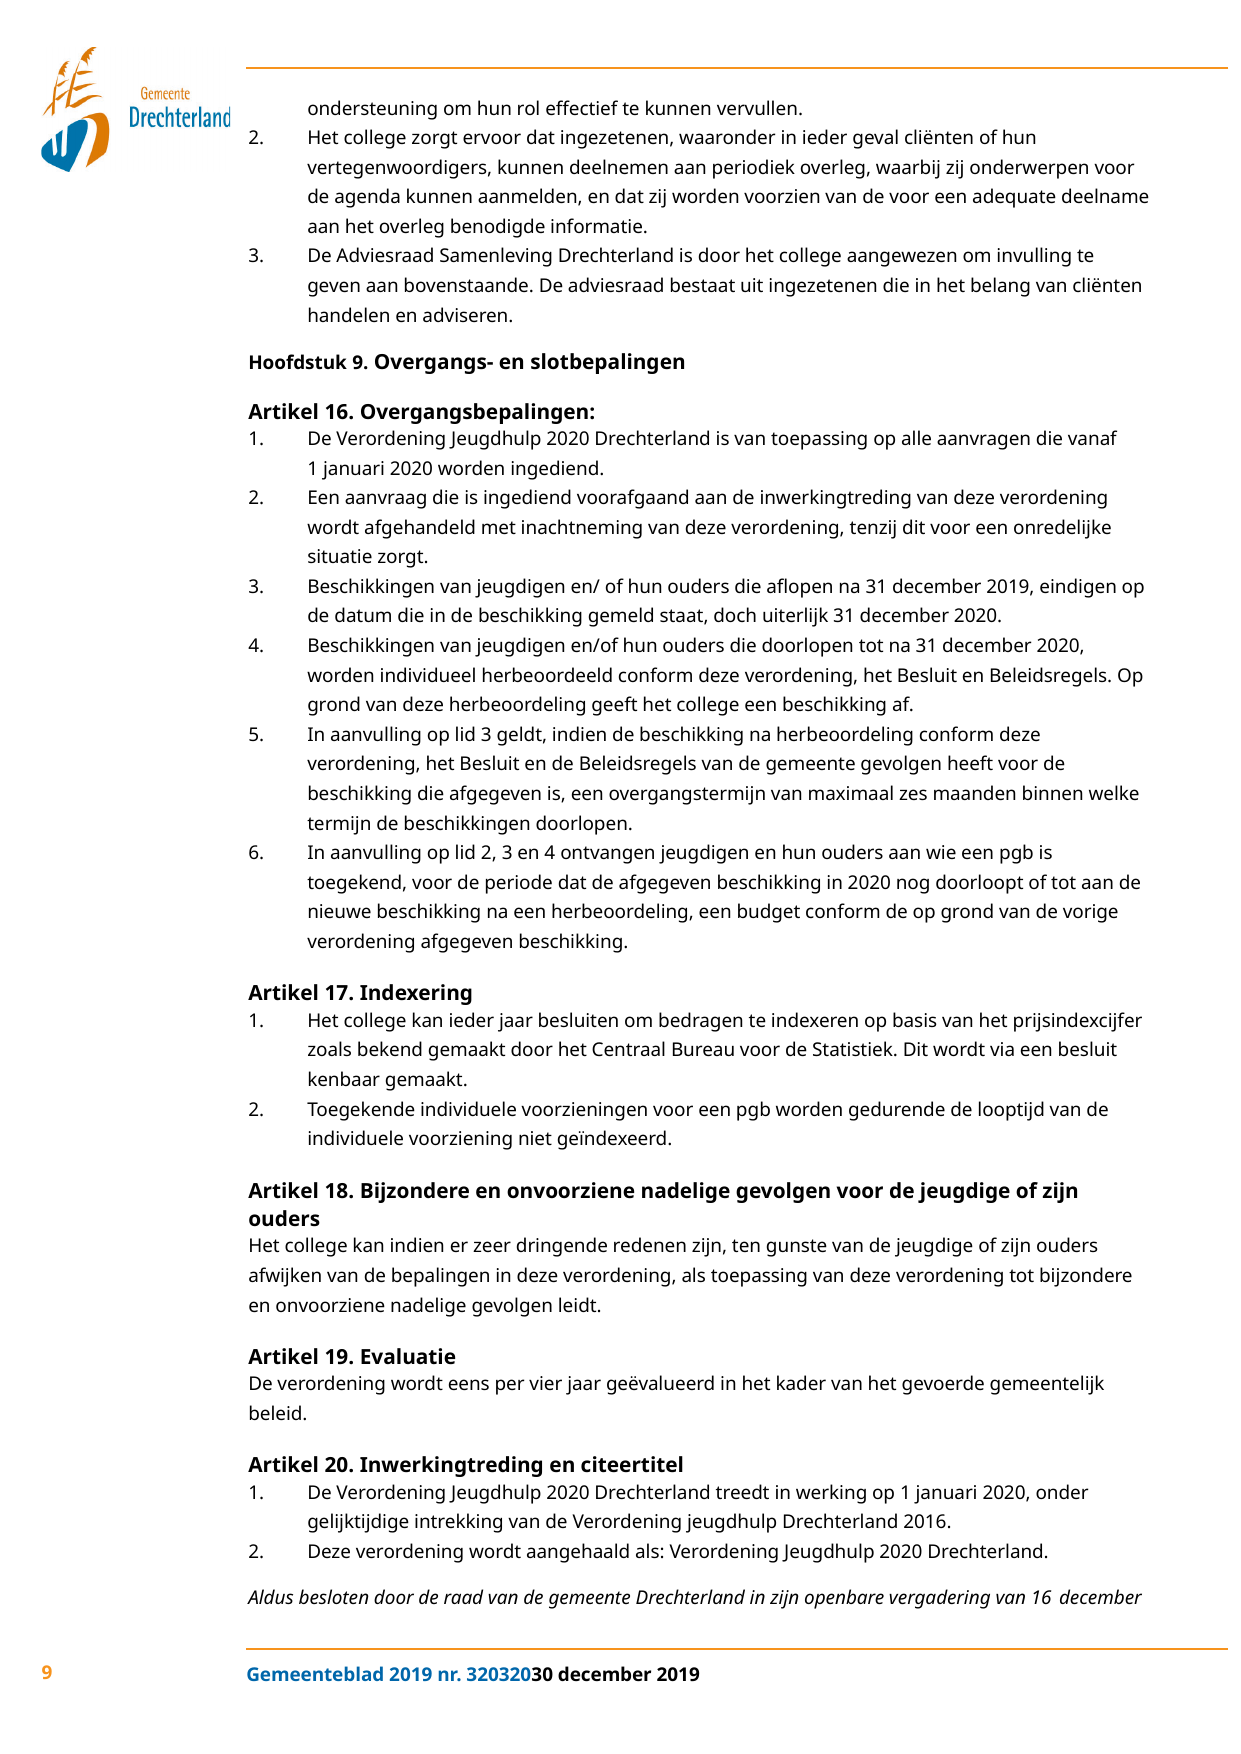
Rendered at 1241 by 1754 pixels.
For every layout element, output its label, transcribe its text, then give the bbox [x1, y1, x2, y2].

text Artikel 16. Overgangsbepalingen: [248, 397, 1152, 425]
list Het college kan ieder jaar besluiten om bedragen te indexeren op basis van het prijsindexcijfer zoals bekend gemaakt door het Centraal Bureau voor de Statistiek. Dit wordt via een besluit kenbaar gemaakt. [248, 1007, 1152, 1092]
text Hoofdstuk 9. Overgangs- en slotbepalingen [248, 347, 1152, 376]
text Aldus besloten door de raad van de gemeente Drechterland in zijn openbare vergadering van 16 december [248, 1584, 1152, 1609]
list Toegekende individuele voorzieningen voor een pgb worden gedurende de looptijd van de individuele voorziening niet geïndexeerd. [248, 1096, 1152, 1151]
list De Verordening Jeugdhulp 2020 Drechterland is van toepassing op alle aanvragen die vanaf 1 januari 2020 worden ingediend. [248, 425, 1152, 481]
text Artikel 20. Inwerkingtreding en citeertitel [248, 1451, 1152, 1479]
list Het college zorgt ervoor dat ingezetenen, waaronder in ieder geval cliënten of hun vertegenwoordigers, kunnen deelnemen aan periodiek overleg, waarbij zij onderwerpen voor de agenda kunnen aanmelden, en dat zij worden voorzien van de voor een adequate deelname aan het overleg benodigde informatie. [248, 124, 1152, 239]
list In aanvulling op lid 2, 3 en 4 ontvangen jeugdigen en hun ouders aan wie een pgb is toegekend, voor de periode dat de afgegeven beschikking in 2020 nog doorloopt of tot aan de nieuwe beschikking na een herbeoordeling, een budget conform de op grond van de vorige verordening afgegeven beschikking. [248, 839, 1152, 954]
list Deze verordening wordt aangehaald als: Verordening Jeugdhulp 2020 Drechterland. [248, 1538, 1152, 1564]
list Een aanvraag die is ingediend voorafgaand aan de inwerkingtreding van deze verordening wordt afgehandeld met inachtneming van deze verordening, tenzij dit voor een onredelijke situatie zorgt. [248, 484, 1152, 569]
text De verordening wordt eens per vier jaar geëvalueerd in het kader van het gevoerde gemeentelijk beleid. [248, 1371, 1152, 1426]
list De Verordening Jeugdhulp 2020 Drechterland treedt in werking op 1 januari 2020, onder gelijktijdige intrekking van de Verordening jeugdhulp Drechterland 2016. [248, 1479, 1152, 1534]
picture [226, 115, 231, 124]
picture [41, 47, 231, 172]
list Beschikkingen van jeugdigen en/ of hun ouders die aflopen na 31 december 2019, eindigen op de datum die in de beschikking gemeld staat, doch uiterlijk 31 december 2020. [248, 573, 1152, 628]
picture [41, 158, 64, 172]
text Artikel 17. Indexering [248, 978, 1152, 1007]
text Artikel 18. Bijzondere en onvoorziene nadelige gevolgen voor de jeugdige of zijn ouders [248, 1176, 1152, 1233]
text Het college kan indien er zeer dringende redenen zijn, ten gunste van de jeugdige of zijn ouders afwijken van de bepalingen in deze verordening, als toepassing van deze verordening tot bijzondere en onvoorziene nadelige gevolgen leidt. [248, 1233, 1152, 1317]
list De Adviesraad Samenleving Drechterland is door het college aangewezen om invulling te geven aan bovenstaande. De adviesraad bestaat uit ingezetenen die in het belang van cliënten handelen en adviseren. [248, 243, 1152, 328]
list ondersteuning om hun rol effectief te kunnen vervullen. [248, 95, 1152, 121]
text Artikel 19. Evaluatie [248, 1342, 1152, 1371]
list In aanvulling op lid 3 geldt, indien de beschikking na herbeoordeling conform deze verordening, het Besluit en de Beleidsregels van de gemeente gevolgen heeft voor de beschikking die afgegeven is, een overgangstermijn van maximaal zes maanden binnen welke termijn de beschikkingen doorlopen. [248, 721, 1152, 836]
list Beschikkingen van jeugdigen en/of hun ouders die doorlopen tot na 31 december 2020, worden individueel herbeoordeeld conform deze verordening, het Besluit en Beleidsregels. Op grond van deze herbeoordeling geeft het college een beschikking af. [248, 632, 1152, 717]
